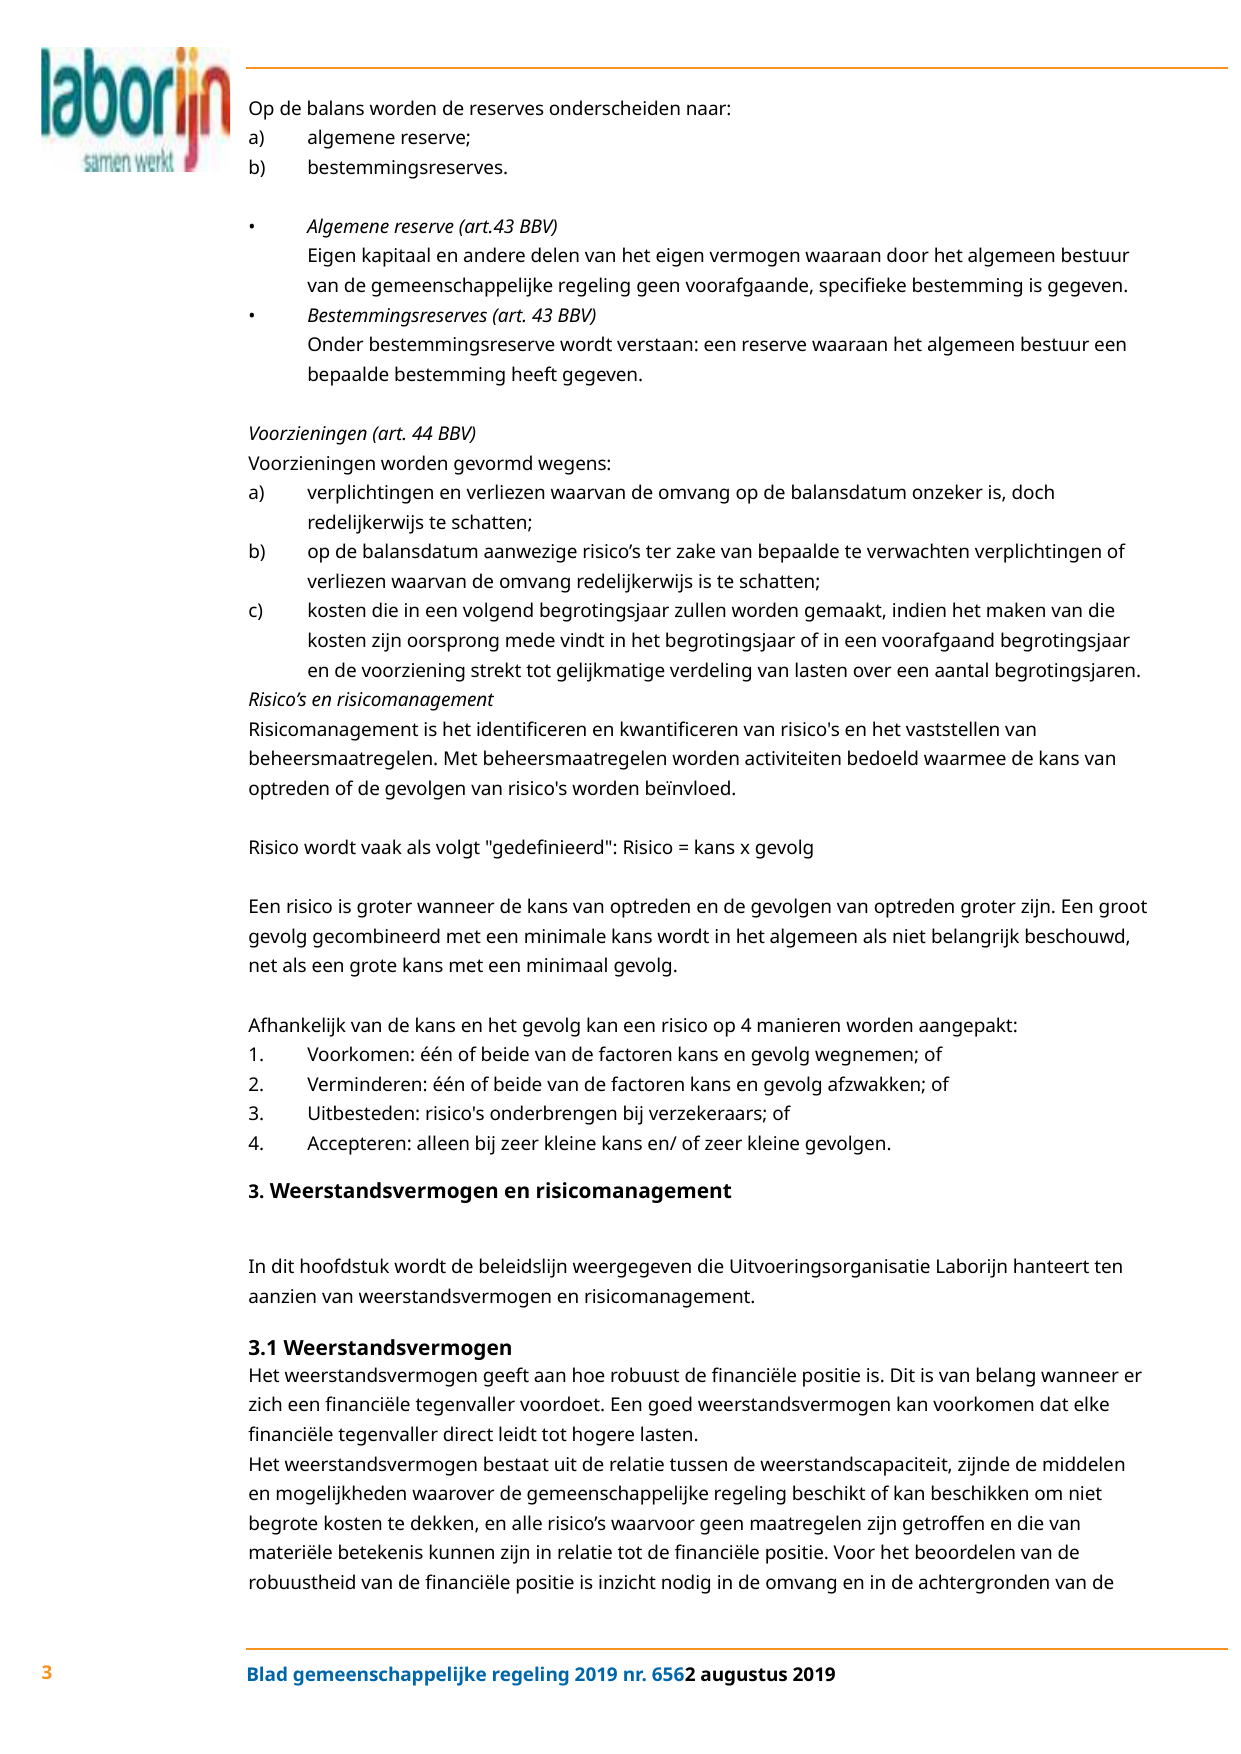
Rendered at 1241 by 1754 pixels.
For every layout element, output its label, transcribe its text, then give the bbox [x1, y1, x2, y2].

list op de balansdatum aanwezige risico’s ter zake van bepaalde te verwachten verplichtingen of verliezen waarvan de omvang redelijkerwijs is te schatten; [248, 538, 1152, 594]
text Het weerstandsvermogen geeft aan hoe robuust de financiële positie is. Dit is van belang wanneer er zich een financiële tegenvaller voordoet. Een goed weerstandsvermogen kan voorkomen dat elke financiële tegenvaller direct leidt tot hogere lasten. [248, 1362, 1152, 1447]
text Voorzieningen worden gevormd wegens: [248, 450, 1152, 476]
list Accepteren: alleen bij zeer kleine kans en/ of zeer kleine gevolgen. [248, 1130, 1152, 1156]
list Voorkomen: één of beide van de factoren kans en gevolg wegnemen; of [248, 1041, 1152, 1067]
list Eigen kapitaal en andere delen van het eigen vermogen waaraan door het algemeen bestuur van de gemeenschappelijke regeling geen voorafgaande, specifieke bestemming is gegeven. [248, 243, 1152, 298]
list verplichtingen en verliezen waarvan de omvang op de balansdatum onzeker is, doch redelijkerwijs te schatten; [248, 479, 1152, 535]
text Risico’s en risicomanagement [248, 686, 1152, 712]
list Onder bestemmingsreserve wordt verstaan: een reserve waaraan het algemeen bestuur een bepaalde bestemming heeft gegeven. [248, 331, 1152, 387]
text In dit hoofdstuk wordt de beleidslijn weergegeven die Uitvoeringsorganisatie Laborijn hanteert ten aanzien van weerstandsvermogen en risicomanagement. [248, 1253, 1152, 1309]
text Risicomanagement is het identificeren en kwantificeren van risico's en het vaststellen van beheersmaatregelen. Met beheersmaatregelen worden activiteiten bedoeld waarmee de kans van optreden of de gevolgen van risico's worden beïnvloed. [248, 716, 1152, 801]
list Uitbesteden: risico's onderbrengen bij verzekeraars; of [248, 1101, 1152, 1126]
text Risico wordt vaak als volgt "gedefinieerd": Risico = kans x gevolg [248, 834, 1152, 860]
text Op de balans worden de reserves onderscheiden naar: [248, 95, 1152, 121]
text Het weerstandsvermogen bestaat uit de relatie tussen de weerstandscapaciteit, zijnde de middelen en mogelijkheden waarover de gemeenschappelijke regeling beschikt of kan beschikken om niet begrote kosten te dekken, en alle risico’s waarvoor geen maatregelen zijn getroffen en die van materiële betekenis kunnen zijn in relatie tot de financiële positie. Voor het beoordelen van de robuustheid van de financiële positie is inzicht nodig in de omvang en in de achtergronden van de [248, 1451, 1152, 1595]
text 3.1 Weerstandsvermogen [248, 1333, 1152, 1362]
list Bestemmingsreserves (art. 43 BBV) [248, 302, 1152, 328]
list algemene reserve; [248, 124, 1152, 150]
text 3. Weerstandsvermogen en risicomanagement [248, 1176, 1152, 1204]
picture [41, 47, 231, 172]
list Verminderen: één of beide van de factoren kans en gevolg afzwakken; of [248, 1071, 1152, 1097]
text Voorzieningen (art. 44 BBV) [248, 420, 1152, 446]
list Algemene reserve (art.43 BBV) [248, 213, 1152, 239]
text Afhankelijk van de kans en het gevolg kan een risico op 4 manieren worden aangepakt: [248, 1012, 1152, 1038]
list kosten die in een volgend begrotingsjaar zullen worden gemaakt, indien het maken van die kosten zijn oorsprong mede vindt in het begrotingsjaar of in een voorafgaand begrotingsjaar en de voorziening strekt tot gelijkmatige verdeling van lasten over een aantal begrotingsjaren. [248, 598, 1152, 683]
text Een risico is groter wanneer de kans van optreden en de gevolgen van optreden groter zijn. Een groot gevolg gecombineerd met een minimale kans wordt in het algemeen als niet belangrijk beschouwd, net als een grote kans met een minimaal gevolg. [248, 893, 1152, 978]
list bestemmingsreserves. [248, 154, 1152, 180]
